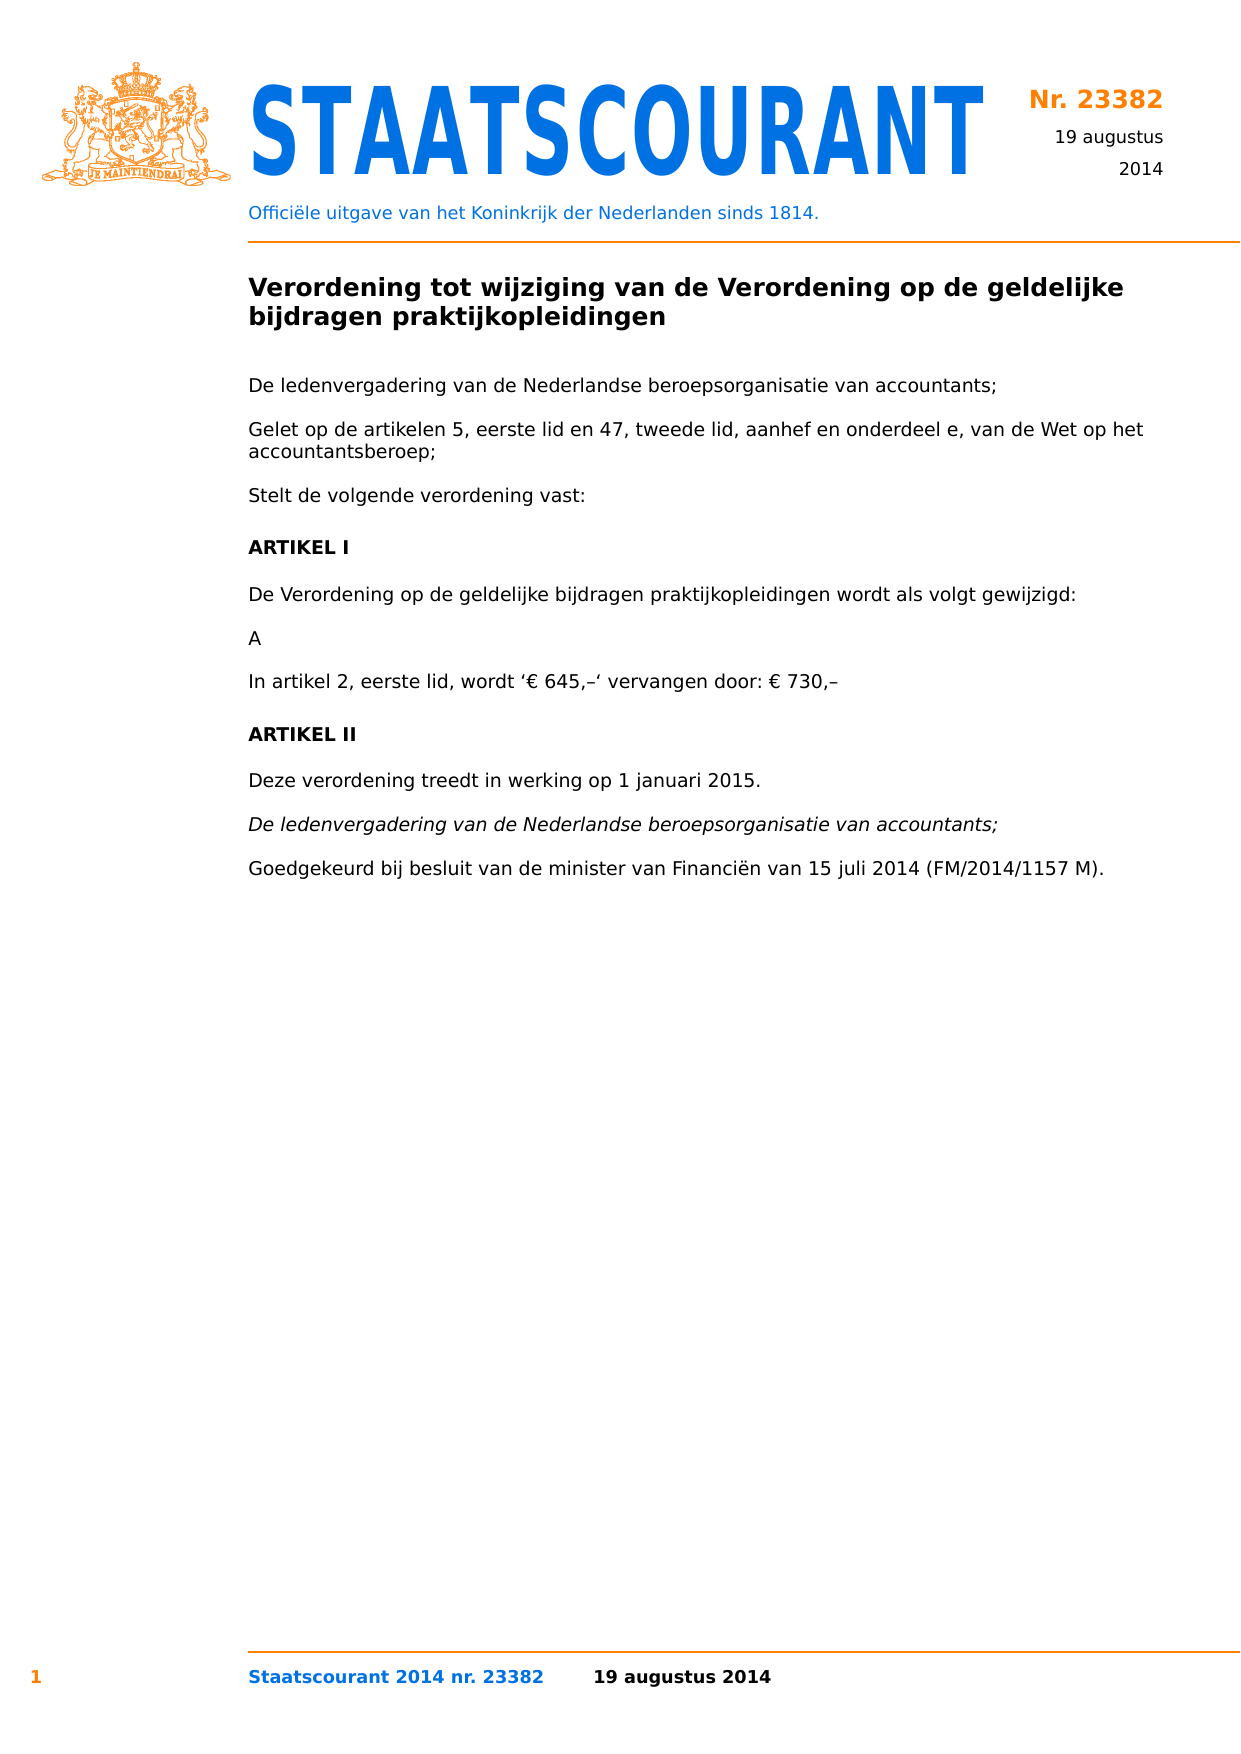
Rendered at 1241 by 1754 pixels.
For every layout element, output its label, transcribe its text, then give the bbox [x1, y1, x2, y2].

subtitle ARTIKEL II [248, 723, 1163, 745]
subtitle Verordening tot wijziging van de Verordening op de geldelijke bijdragen praktijkopleidingen [248, 273, 1163, 331]
text A [248, 628, 1163, 649]
table_header [25, 62, 248, 241]
table_header Nr. 23382 [998, 62, 1240, 121]
table_cell Officiële uitgave van het Koninkrijk der Nederlanden sinds 1814. [248, 203, 1240, 241]
text Deze verordening treedt in werking op 1 januari 2015. [248, 770, 1163, 792]
text In artikel 2, eerste lid, wordt ‘€ 645,–‘ vervangen door: € 730,– [248, 671, 1163, 693]
text Gelet op de artikelen 5, eerste lid en 47, tweede lid, aanhef en onderdeel e, van de Wet op het accountantsberoep; [248, 419, 1163, 463]
table_cell 2014 [998, 153, 1240, 203]
picture [41, 62, 231, 186]
text De ledenvergadering van de Nederlandse beroepsorganisatie van accountants; [248, 814, 1163, 836]
text De ledenvergadering van de Nederlandse beroepsorganisatie van accountants; [248, 375, 1163, 397]
subtitle ARTIKEL I [248, 537, 1163, 559]
text De Verordening op de geldelijke bijdragen praktijkopleidingen wordt als volgt gewijzigd: [248, 584, 1163, 606]
text Goedgekeurd bij besluit van de minister van Financiën van 15 juli 2014 (FM/2014/1157 M). [248, 858, 1163, 880]
table_header STAATSCOURANT [248, 62, 998, 203]
text Stelt de volgende verordening vast: [248, 485, 1163, 507]
table_cell 19 augustus [998, 121, 1240, 153]
